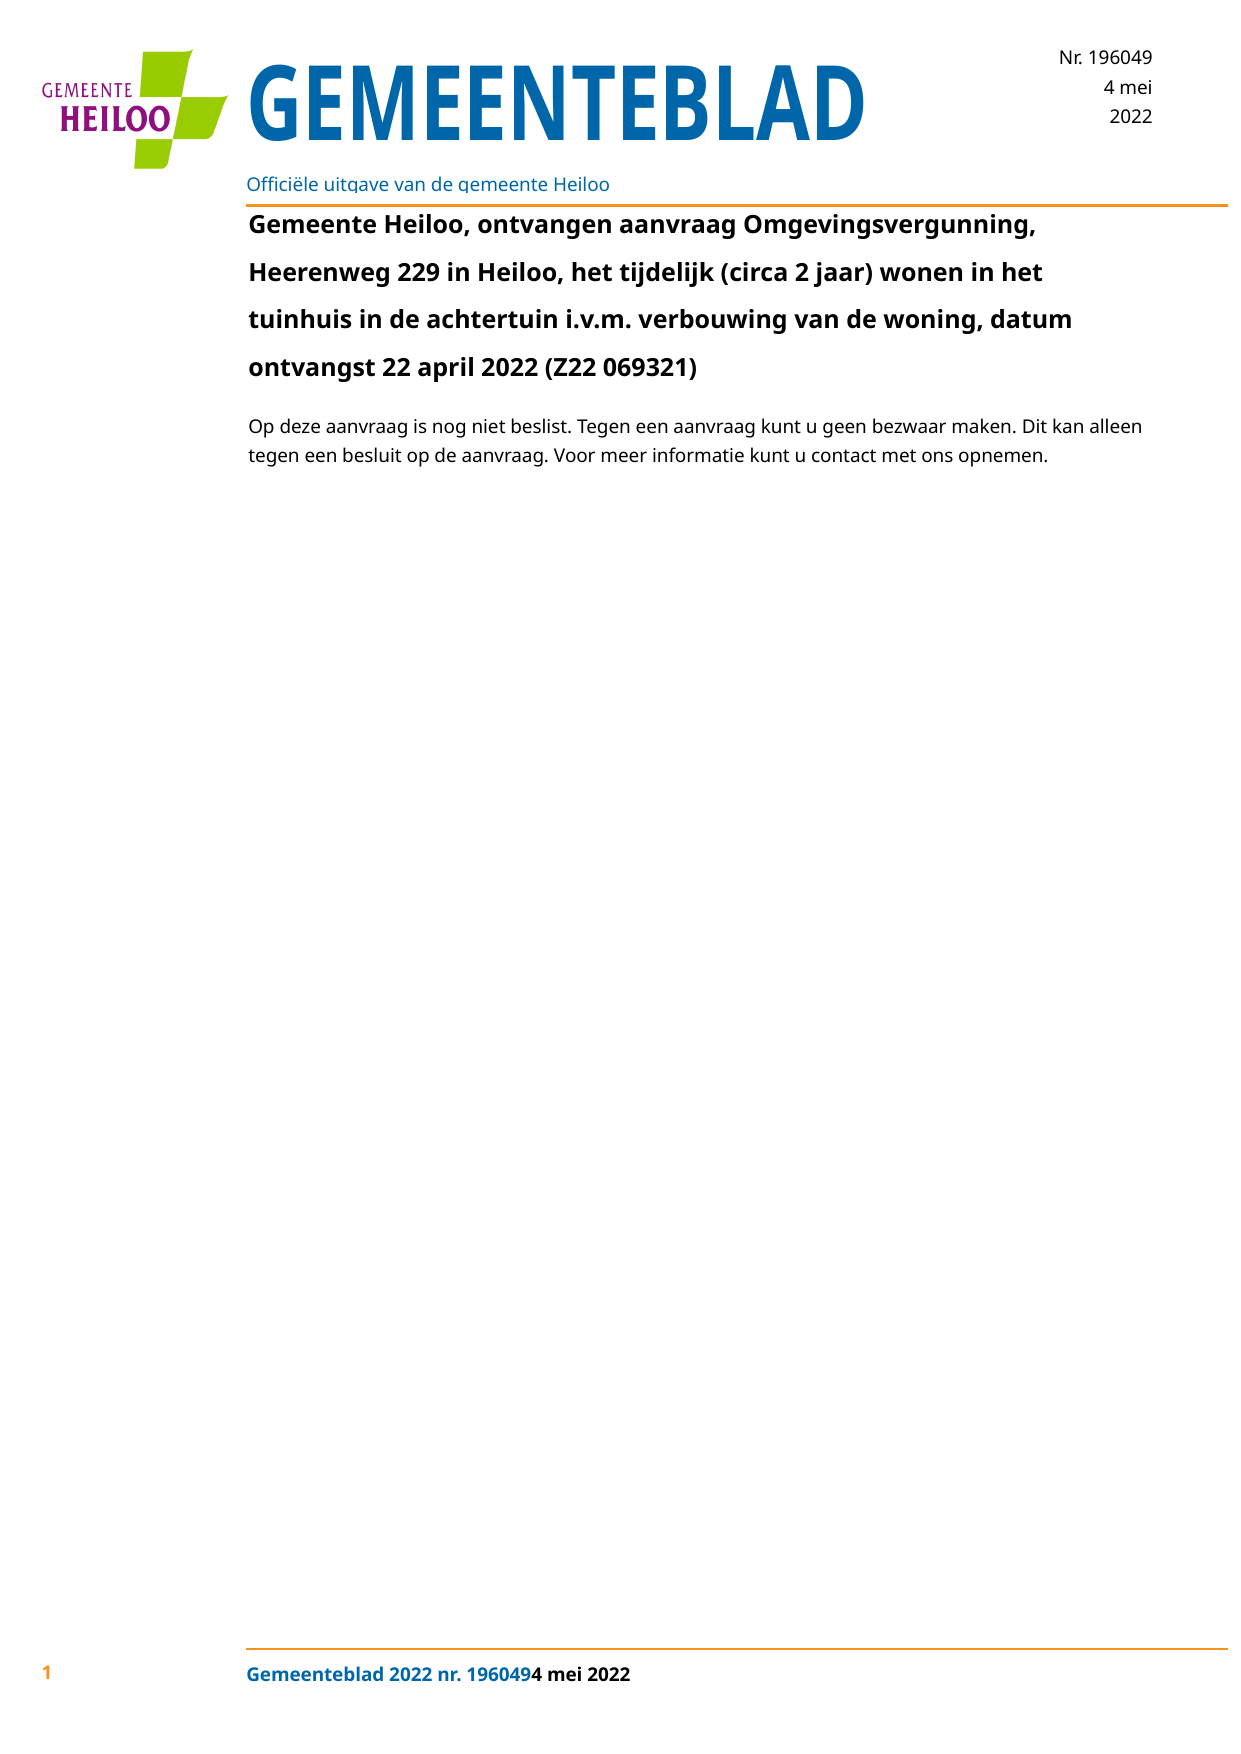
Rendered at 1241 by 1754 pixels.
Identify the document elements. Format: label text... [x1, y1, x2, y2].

picture [41, 47, 231, 172]
text Gemeente Heiloo, ontvangen aanvraag Omgevingsvergunning, Heerenweg 229 in Heiloo, het tijdelijk (circa 2 jaar) wonen in het tuinhuis in de achtertuin i.v.m. verbouwing van de woning, datum ontvangst 22 april 2022 (Z22 069321) [248, 207, 1152, 384]
text Op deze aanvraag is nog niet beslist. Tegen een aanvraag kunt u geen bezwaar maken. Dit kan alleen tegen een besluit op de aanvraag. Voor meer informatie kunt u contact met ons opnemen. [248, 413, 1152, 468]
